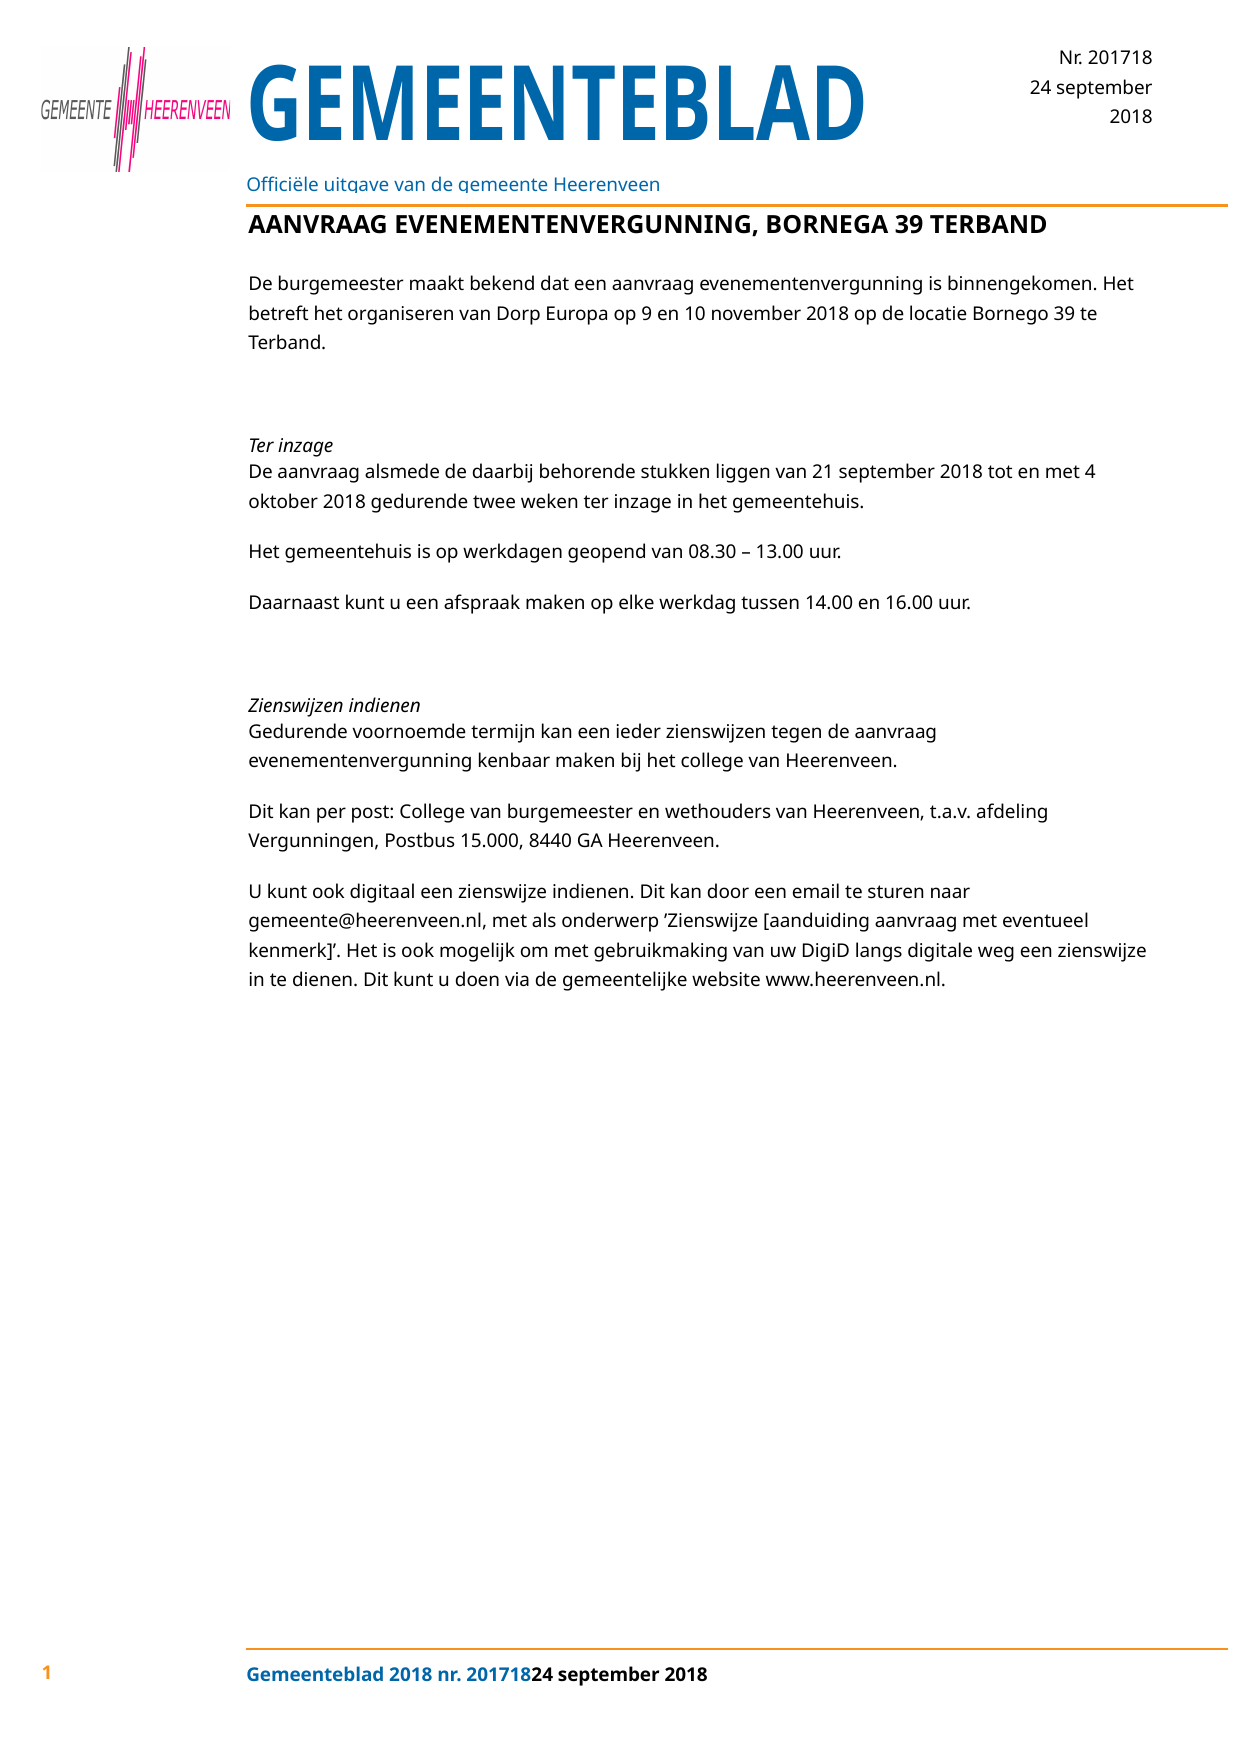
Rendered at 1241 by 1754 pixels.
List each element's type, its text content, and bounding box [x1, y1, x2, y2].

text De aanvraag alsmede de daarbij behorende stukken liggen van 21 september 2018 tot en met 4 oktober 2018 gedurende twee weken ter inzage in het gemeentehuis. [248, 458, 1152, 514]
picture [41, 47, 231, 172]
text Daarnaast kunt u een afspraak maken op elke werkdag tussen 14.00 en 16.00 uur. [248, 589, 1152, 614]
text AANVRAAG EVENEMENTENVERGUNNING, BORNEGA 39 TERBAND [248, 207, 1152, 241]
text Zienswijzen indienen [248, 692, 1152, 718]
text Ter inzage [248, 433, 1152, 458]
text Het gemeentehuis is op werkdagen geopend van 08.30 – 13.00 uur. [248, 538, 1152, 564]
text Gedurende voornoemde termijn kan een ieder zienswijzen tegen de aanvraag evenementenvergunning kenbaar maken bij het college van Heerenveen. [248, 718, 1152, 773]
text Dit kan per post: College van burgemeester en wethouders van Heerenveen, t.a.v. afdeling Vergunningen, Postbus 15.000, 8440 GA Heerenveen. [248, 798, 1152, 853]
text De burgemeester maakt bekend dat een aanvraag evenementenvergunning is binnengekomen. Het betreft het organiseren van Dorp Europa op 9 en 10 november 2018 op de locatie Bornego 39 te Terband. [248, 270, 1152, 355]
text U kunt ook digitaal een zienswijze indienen. Dit kan door een email te sturen naar gemeente@heerenveen.nl, met als onderwerp ’Zienswijze [aanduiding aanvraag met eventueel kenmerk]’. Het is ook mogelijk om met gebruikmaking van uw DigiD langs digitale weg een zienswijze in te dienen. Dit kunt u doen via de gemeentelijke website www.heerenveen.nl. [248, 878, 1152, 992]
